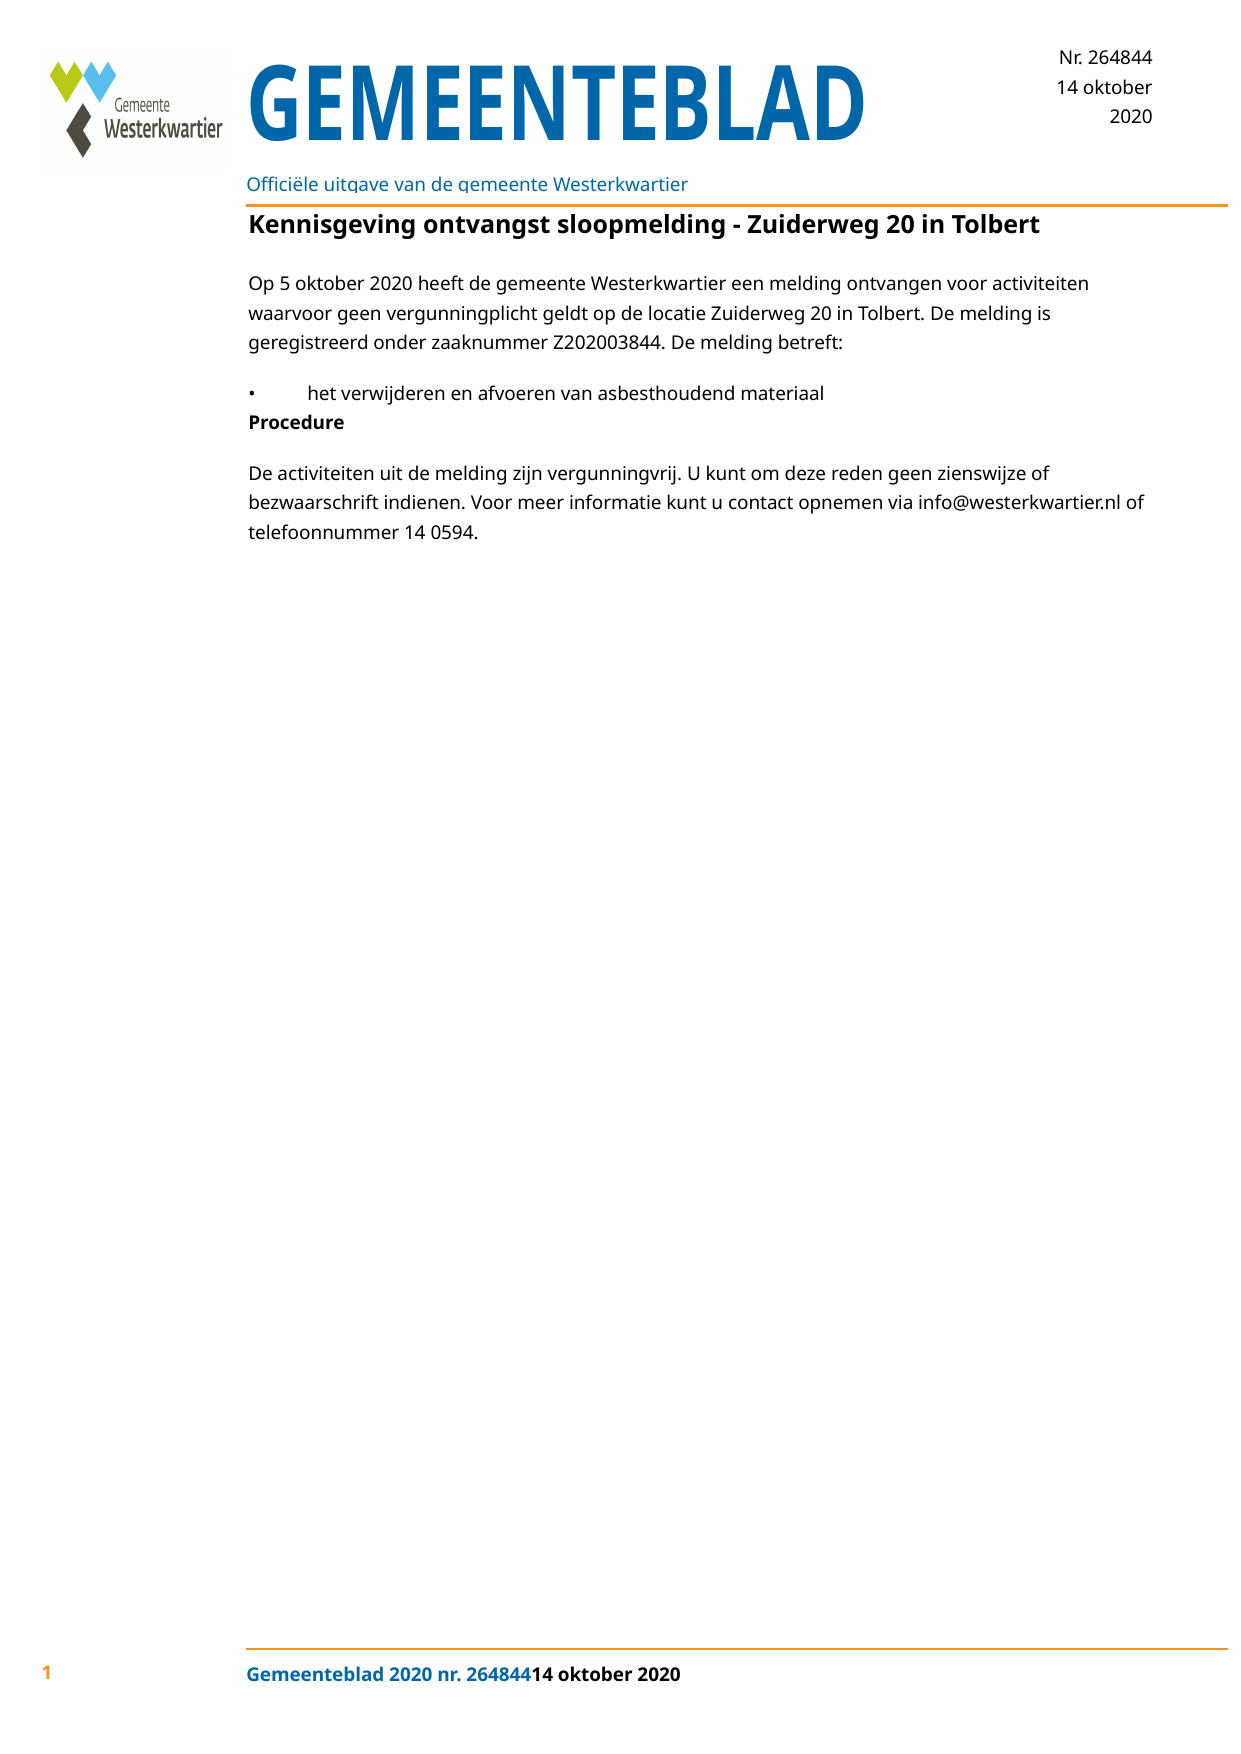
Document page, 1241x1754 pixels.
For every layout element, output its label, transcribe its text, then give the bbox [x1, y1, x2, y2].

list het verwijderen en afvoeren van asbesthoudend materiaal [248, 380, 1152, 406]
text De activiteiten uit de melding zijn vergunningvrij. U kunt om deze reden geen zienswijze of bezwaarschrift indienen. Voor meer informatie kunt u contact opnemen via info@westerkwartier.nl of telefoonnummer 14 0594. [248, 460, 1152, 545]
text Kennisgeving ontvangst sloopmelding - Zuiderweg 20 in Tolbert [248, 207, 1152, 241]
picture [41, 47, 231, 172]
text Op 5 oktober 2020 heeft de gemeente Westerkwartier een melding ontvangen voor activiteiten waarvoor geen vergunningplicht geldt op de locatie Zuiderweg 20 in Tolbert. De melding is geregistreerd onder zaaknummer Z202003844. De melding betreft: [248, 270, 1152, 355]
text Procedure [248, 409, 1152, 435]
